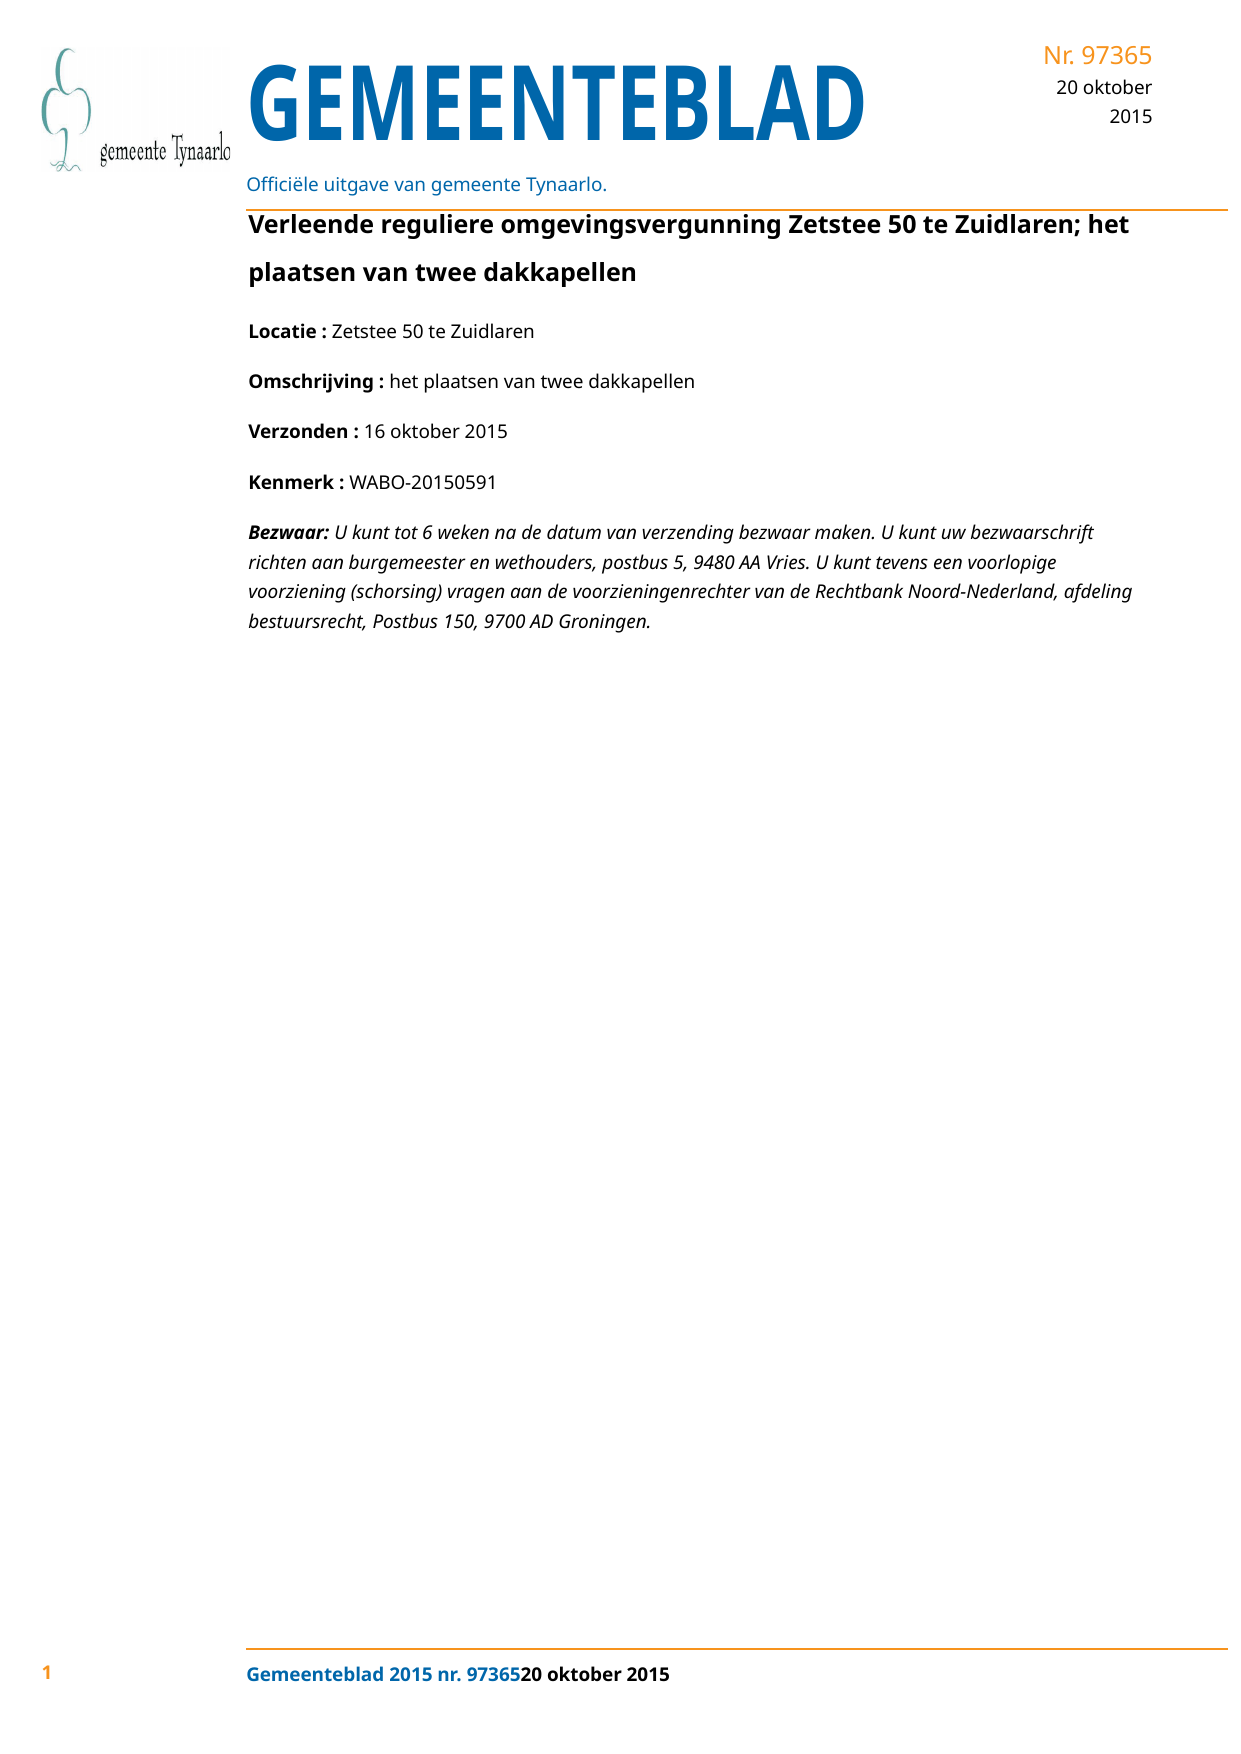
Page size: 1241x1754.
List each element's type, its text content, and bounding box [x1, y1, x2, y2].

text Omschrijving : het plaatsen van twee dakkapellen [248, 368, 1152, 394]
text Kenmerk : WABO-20150591 [248, 469, 1152, 495]
text Verleende reguliere omgevingsvergunning Zetstee 50 te Zuidlaren; het plaatsen van twee dakkapellen [248, 211, 1152, 288]
picture [41, 47, 231, 172]
text Bezwaar: U kunt tot 6 weken na de datum van verzending bezwaar maken. U kunt uw bezwaarschrift richten aan burgemeester en wethouders, postbus 5, 9480 AA Vries. U kunt tevens een voorlopige voorziening (schorsing) vragen aan de voorzieningenrechter van de Rechtbank Noord-Nederland, afdeling bestuursrecht, Postbus 150, 9700 AD Groningen. [248, 519, 1152, 634]
text Locatie : Zetstee 50 te Zuidlaren [248, 318, 1152, 344]
text Verzonden : 16 oktober 2015 [248, 419, 1152, 444]
